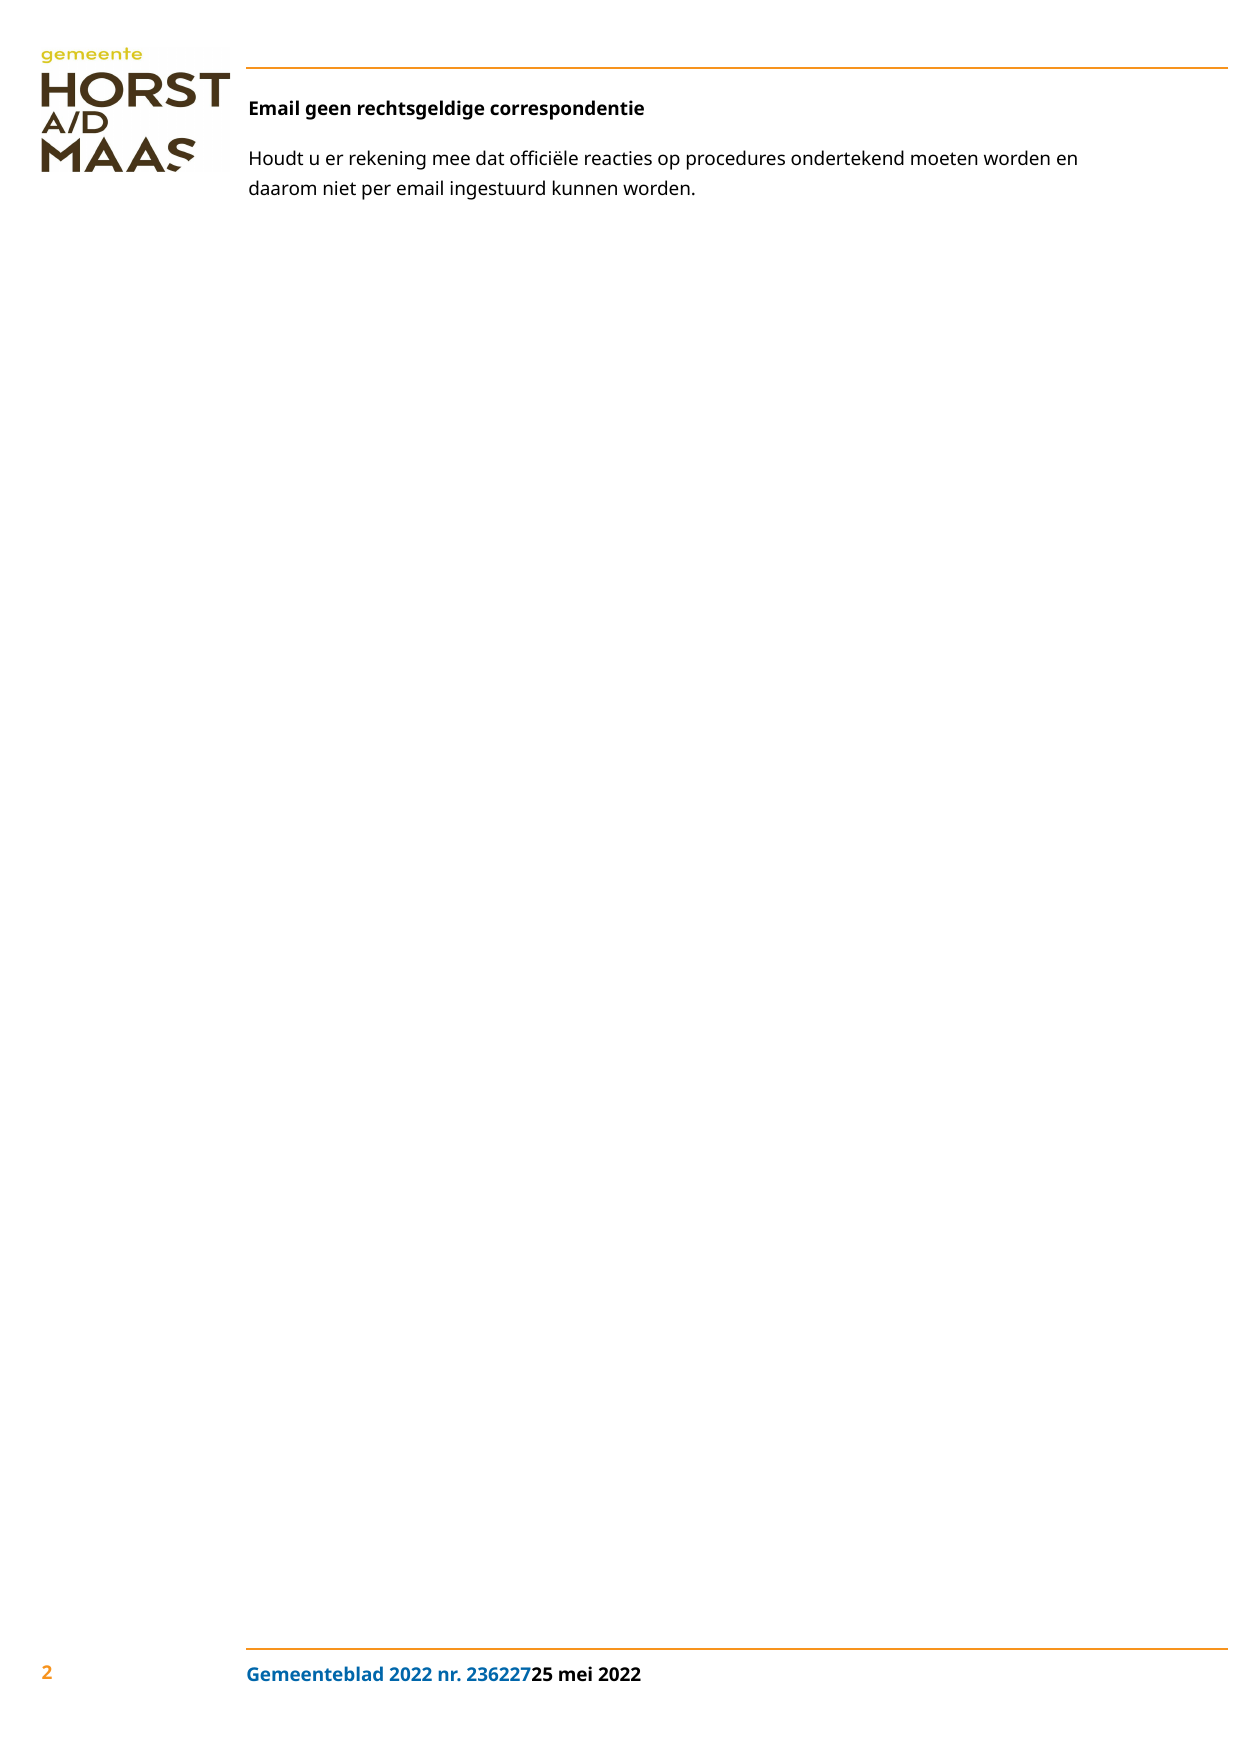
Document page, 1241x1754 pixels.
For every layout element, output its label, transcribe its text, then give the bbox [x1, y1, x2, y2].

text Houdt u er rekening mee dat officiële reacties op procedures ondertekend moeten worden en daarom niet per email ingestuurd kunnen worden. [248, 145, 1152, 201]
picture [41, 47, 231, 172]
text Email geen rechtsgeldige correspondentie [248, 95, 1152, 121]
